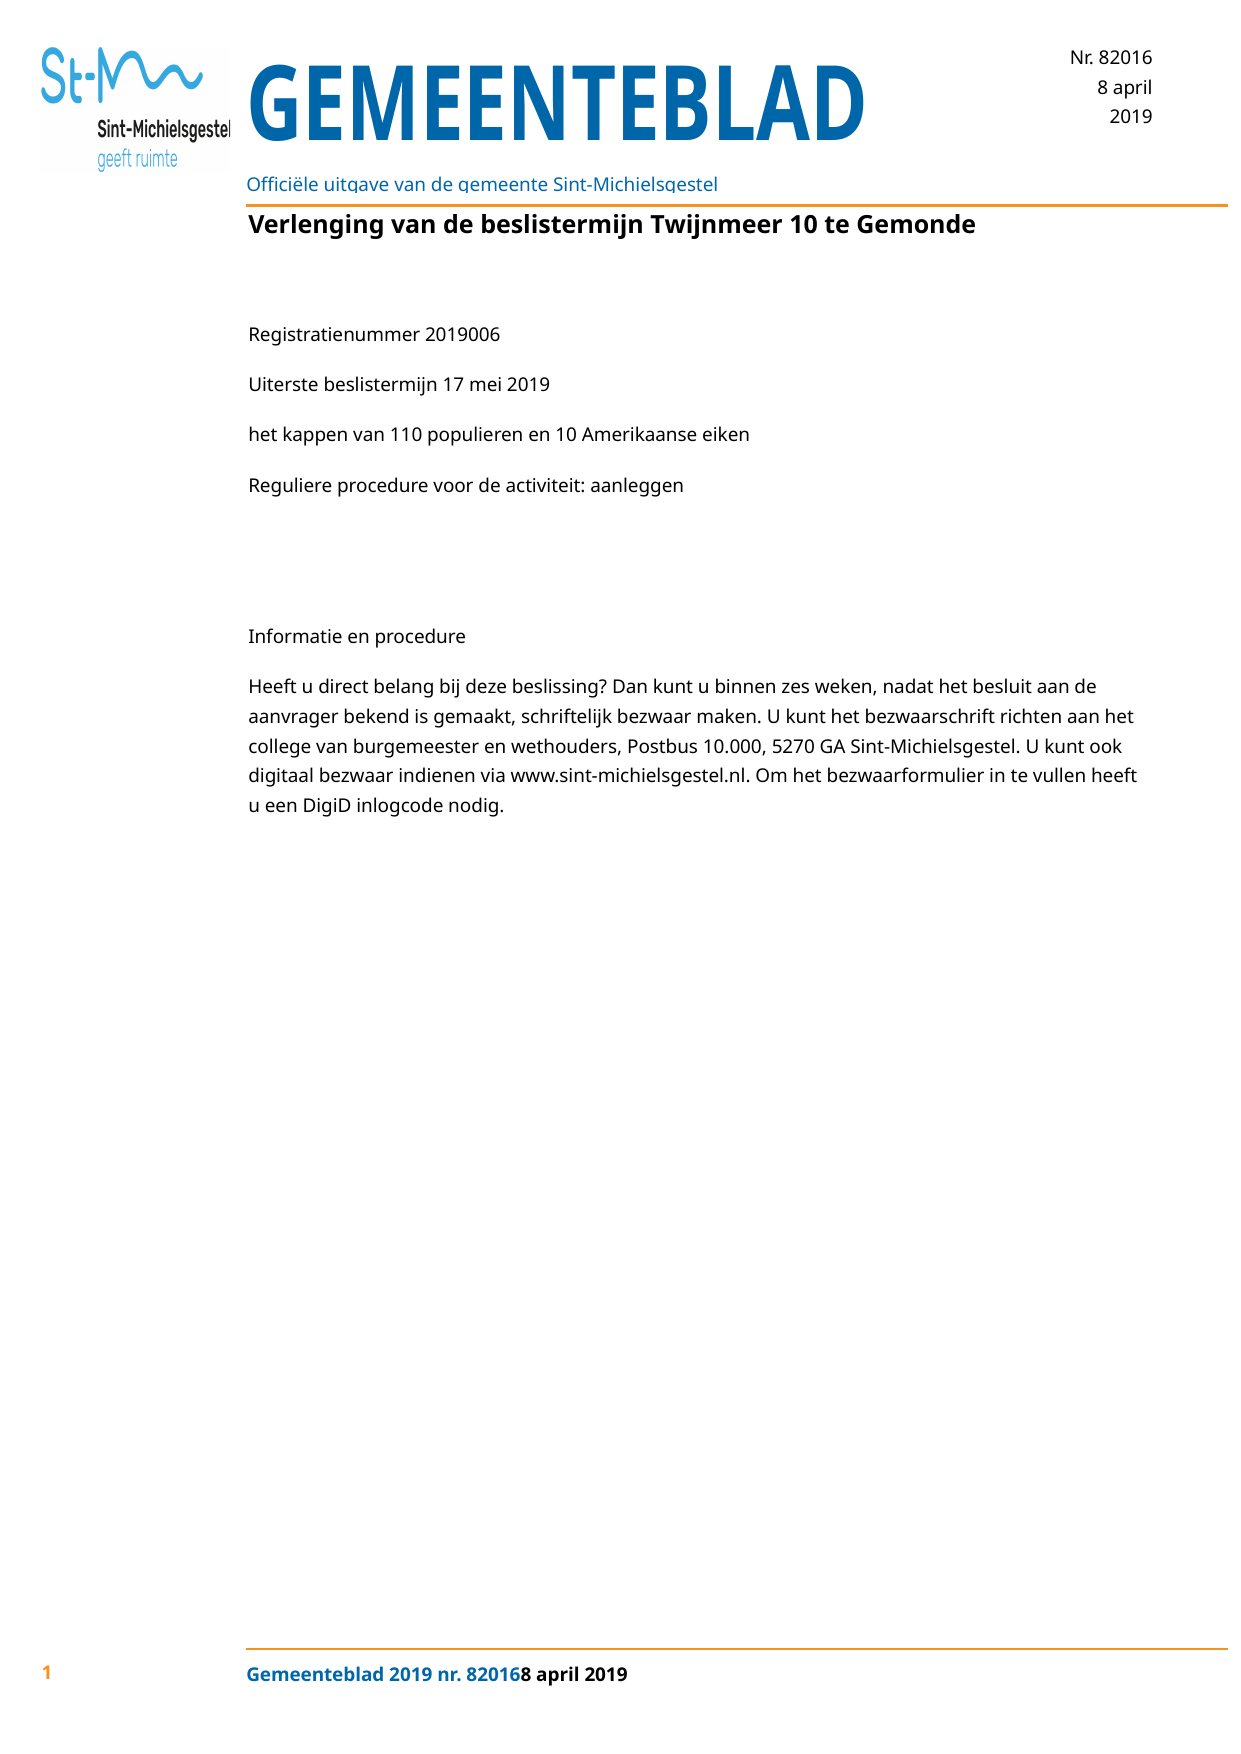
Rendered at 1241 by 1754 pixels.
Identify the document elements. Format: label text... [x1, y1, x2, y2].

text Reguliere procedure voor de activiteit: aanleggen [248, 472, 1152, 498]
text het kappen van 110 populieren en 10 Amerikaanse eiken [248, 422, 1152, 447]
text Informatie en procedure [248, 623, 1152, 649]
text Uiterste beslistermijn 17 mei 2019 [248, 371, 1152, 397]
text Verlenging van de beslistermijn Twijnmeer 10 te Gemonde [248, 207, 1152, 241]
picture [41, 47, 231, 172]
text Heeft u direct belang bij deze beslissing? Dan kunt u binnen zes weken, nadat het besluit aan de aanvrager bekend is gemaakt, schriftelijk bezwaar maken. U kunt het bezwaarschrift richten aan het college van burgemeester en wethouders, Postbus 10.000, 5270 GA Sint-Michielsgestel. U kunt ook digitaal bezwaar indienen via www.sint-michielsgestel.nl. Om het bezwaarformulier in te vullen heeft u een DigiD inlogcode nodig. [248, 674, 1152, 818]
text Registratienummer 2019006 [248, 321, 1152, 346]
